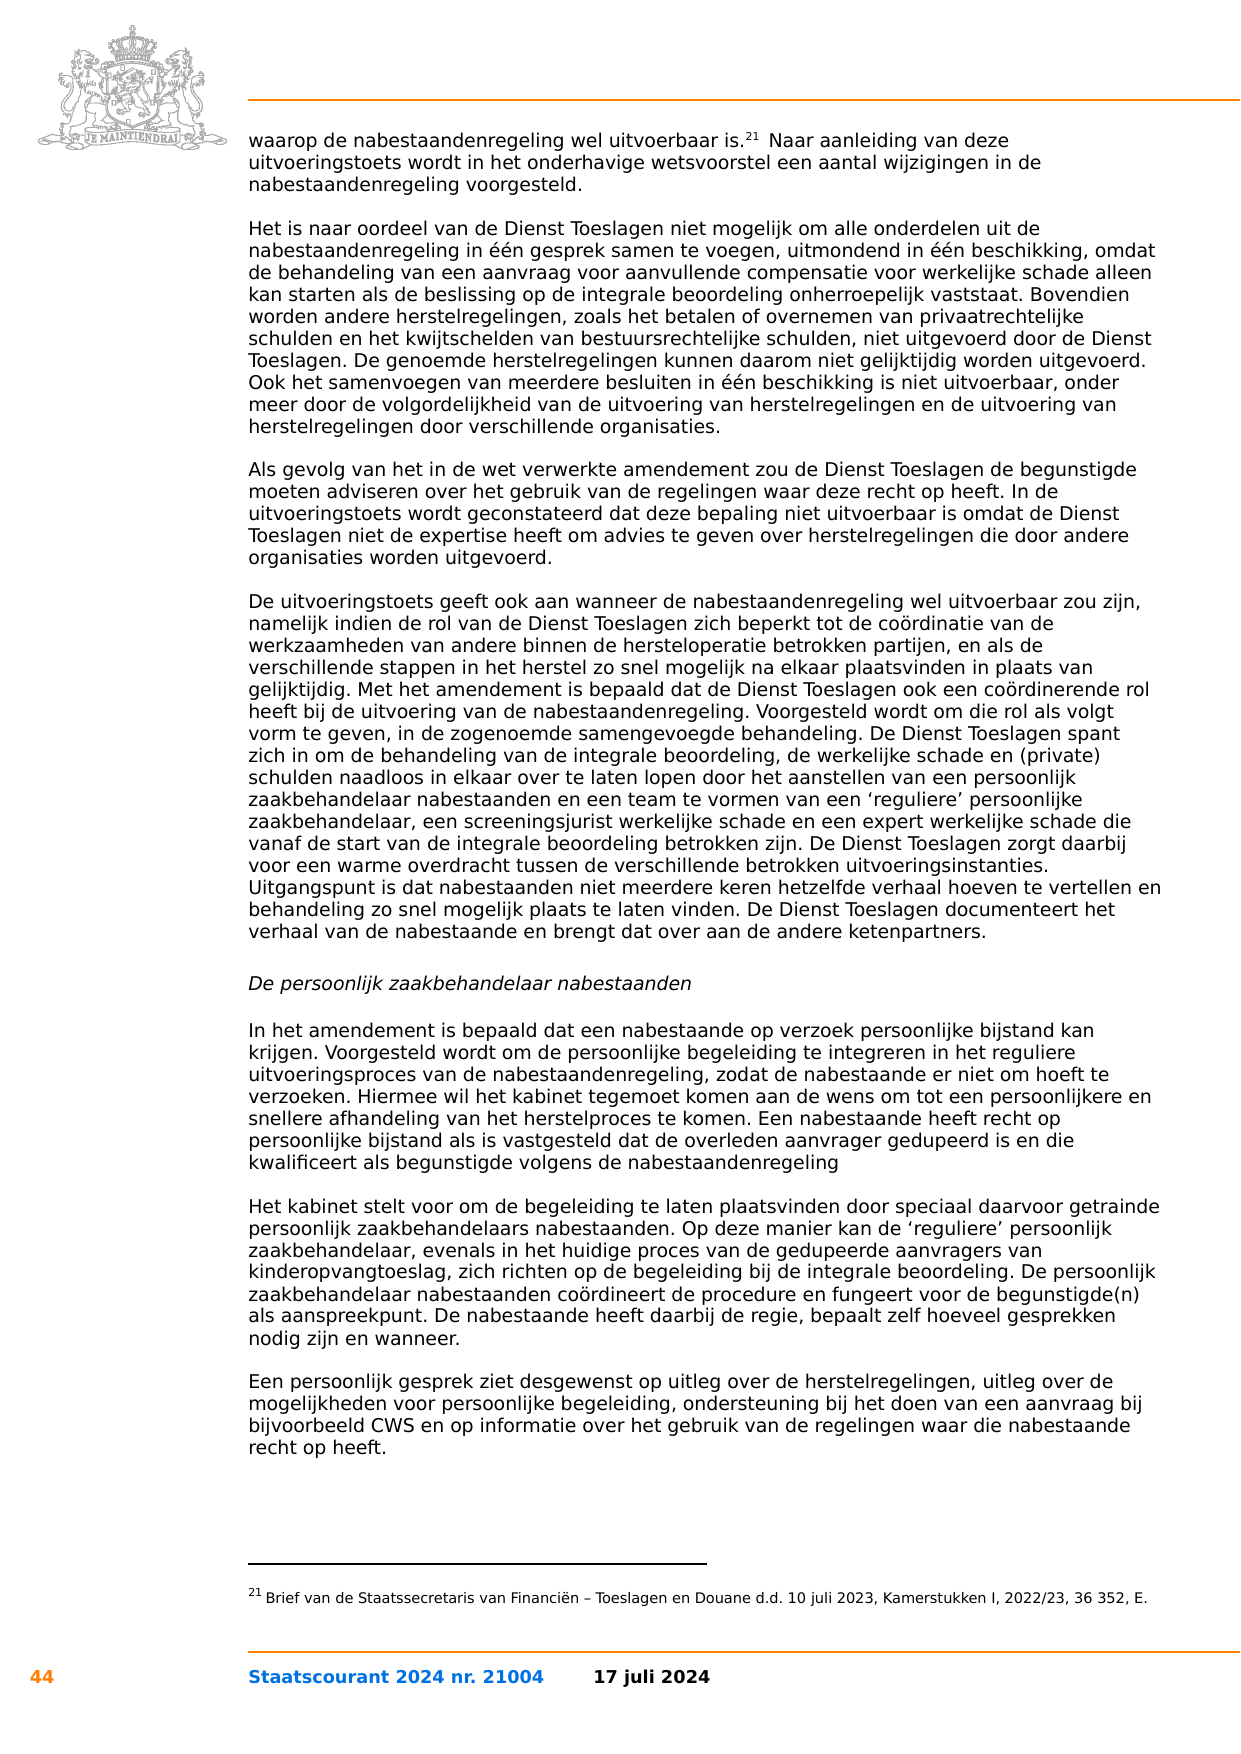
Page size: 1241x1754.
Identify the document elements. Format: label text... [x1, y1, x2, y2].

text Een persoonlijk gesprek ziet desgewenst op uitleg over de herstelregelingen, uitleg over de mogelijkheden voor persoonlijke begeleiding, ondersteuning bij het doen van een aanvraag bij bijvoorbeeld CWS en op informatie over het gebruik van de regelingen waar die nabestaande recht op heeft. [248, 1371, 1163, 1459]
text De uitvoeringstoets geeft ook aan wanneer de nabestaandenregeling wel uitvoerbaar zou zijn, namelijk indien de rol van de Dienst Toeslagen zich beperkt tot de coördinatie van de werkzaamheden van andere binnen de hersteloperatie betrokken partijen, en als de verschillende stappen in het herstel zo snel mogelijk na elkaar plaatsvinden in plaats van gelijktijdig. Met het amendement is bepaald dat de Dienst Toeslagen ook een coördinerende rol heeft bij de uitvoering van de nabestaandenregeling. Voorgesteld wordt om die rol als volgt vorm te geven, in de zogenoemde samengevoegde behandeling. De Dienst Toeslagen spant zich in om de behandeling van de integrale beoordeling, de werkelijke schade en (private) schulden naadloos in elkaar over te laten lopen door het aanstellen van een persoonlijk zaakbehandelaar nabestaanden en een team te vormen van een ‘reguliere’ persoonlijke zaakbehandelaar, een screeningsjurist werkelijke schade en een expert werkelijke schade die vanaf de start van de integrale beoordeling betrokken zijn. De Dienst Toeslagen zorgt daarbij voor een warme overdracht tussen de verschillende betrokken uitvoeringsinstanties. Uitgangspunt is dat nabestaanden niet meerdere keren hetzelfde verhaal hoeven te vertellen en behandeling zo snel mogelijk plaats te laten vinden. De Dienst Toeslagen documenteert het verhaal van de nabestaande en brengt dat over aan de andere ketenpartners. [248, 591, 1163, 943]
text In het amendement is bepaald dat een nabestaande op verzoek persoonlijke bijstand kan krijgen. Voorgesteld wordt om de persoonlijke begeleiding te integreren in het reguliere uitvoeringsproces van de nabestaandenregeling, zodat de nabestaande er niet om hoeft te verzoeken. Hiermee wil het kabinet tegemoet komen aan de wens om tot een persoonlijkere en snellere afhandeling van het herstelproces te komen. Een nabestaande heeft recht op persoonlijke bijstand als is vastgesteld dat de overleden aanvrager gedupeerd is en die kwalificeert als begunstigde volgens de nabestaandenregeling [248, 1020, 1163, 1174]
text Brief van de Staatssecretaris van Financiën – Toeslagen en Douane d.d. 10 juli 2023, Kamerstukken I, 2022/23, 36 352, E. [248, 1586, 1163, 1608]
text Het is naar oordeel van de Dienst Toeslagen niet mogelijk om alle onderdelen uit de nabestaandenregeling in één gesprek samen te voegen, uitmondend in één beschikking, omdat de behandeling van een aanvraag voor aanvullende compensatie voor werkelijke schade alleen kan starten als de beslissing op de integrale beoordeling onherroepelijk vaststaat. Bovendien worden andere herstelregelingen, zoals het betalen of overnemen van privaatrechtelijke schulden en het kwijtschelden van bestuursrechtelijke schulden, niet uitgevoerd door de Dienst Toeslagen. De genoemde herstelregelingen kunnen daarom niet gelijktijdig worden uitgevoerd. Ook het samenvoegen van meerdere besluiten in één beschikking is niet uitvoerbaar, onder meer door de volgordelijkheid van de uitvoering van herstelregelingen en de uitvoering van herstelregelingen door verschillende organisaties. [248, 218, 1163, 437]
text Het kabinet stelt voor om de begeleiding te laten plaatsvinden door speciaal daarvoor getrainde persoonlijk zaakbehandelaars nabestaanden. Op deze manier kan de ‘reguliere’ persoonlijk zaakbehandelaar, evenals in het huidige proces van de gedupeerde aanvragers van kinderopvangtoeslag, zich richten op de begeleiding bij de integrale beoordeling. De persoonlijk zaakbehandelaar nabestaanden coördineert de procedure en fungeert voor de begunstigde(n) als aanspreekpunt. De nabestaande heeft daarbij de regie, bepaalt zelf hoeveel gesprekken nodig zijn en wanneer. [248, 1196, 1163, 1349]
subtitle De persoonlijk zaakbehandelaar nabestaanden [248, 973, 1163, 995]
text waarop de nabestaandenregeling wel uitvoerbaar is. Naar aanleiding van deze uitvoeringstoets wordt in het onderhavige wetsvoorstel een aantal wijzigingen in de nabestaandenregeling voorgesteld. [248, 130, 1163, 196]
text Als gevolg van het in de wet verwerkte amendement zou de Dienst Toeslagen de begunstigde moeten adviseren over het gebruik van de regelingen waar deze recht op heeft. In de uitvoeringstoets wordt geconstateerd dat deze bepaling niet uitvoerbaar is omdat de Dienst Toeslagen niet de expertise heeft om advies te geven over herstelregelingen die door andere organisaties worden uitgevoerd. [248, 459, 1163, 569]
picture [38, 25, 227, 150]
